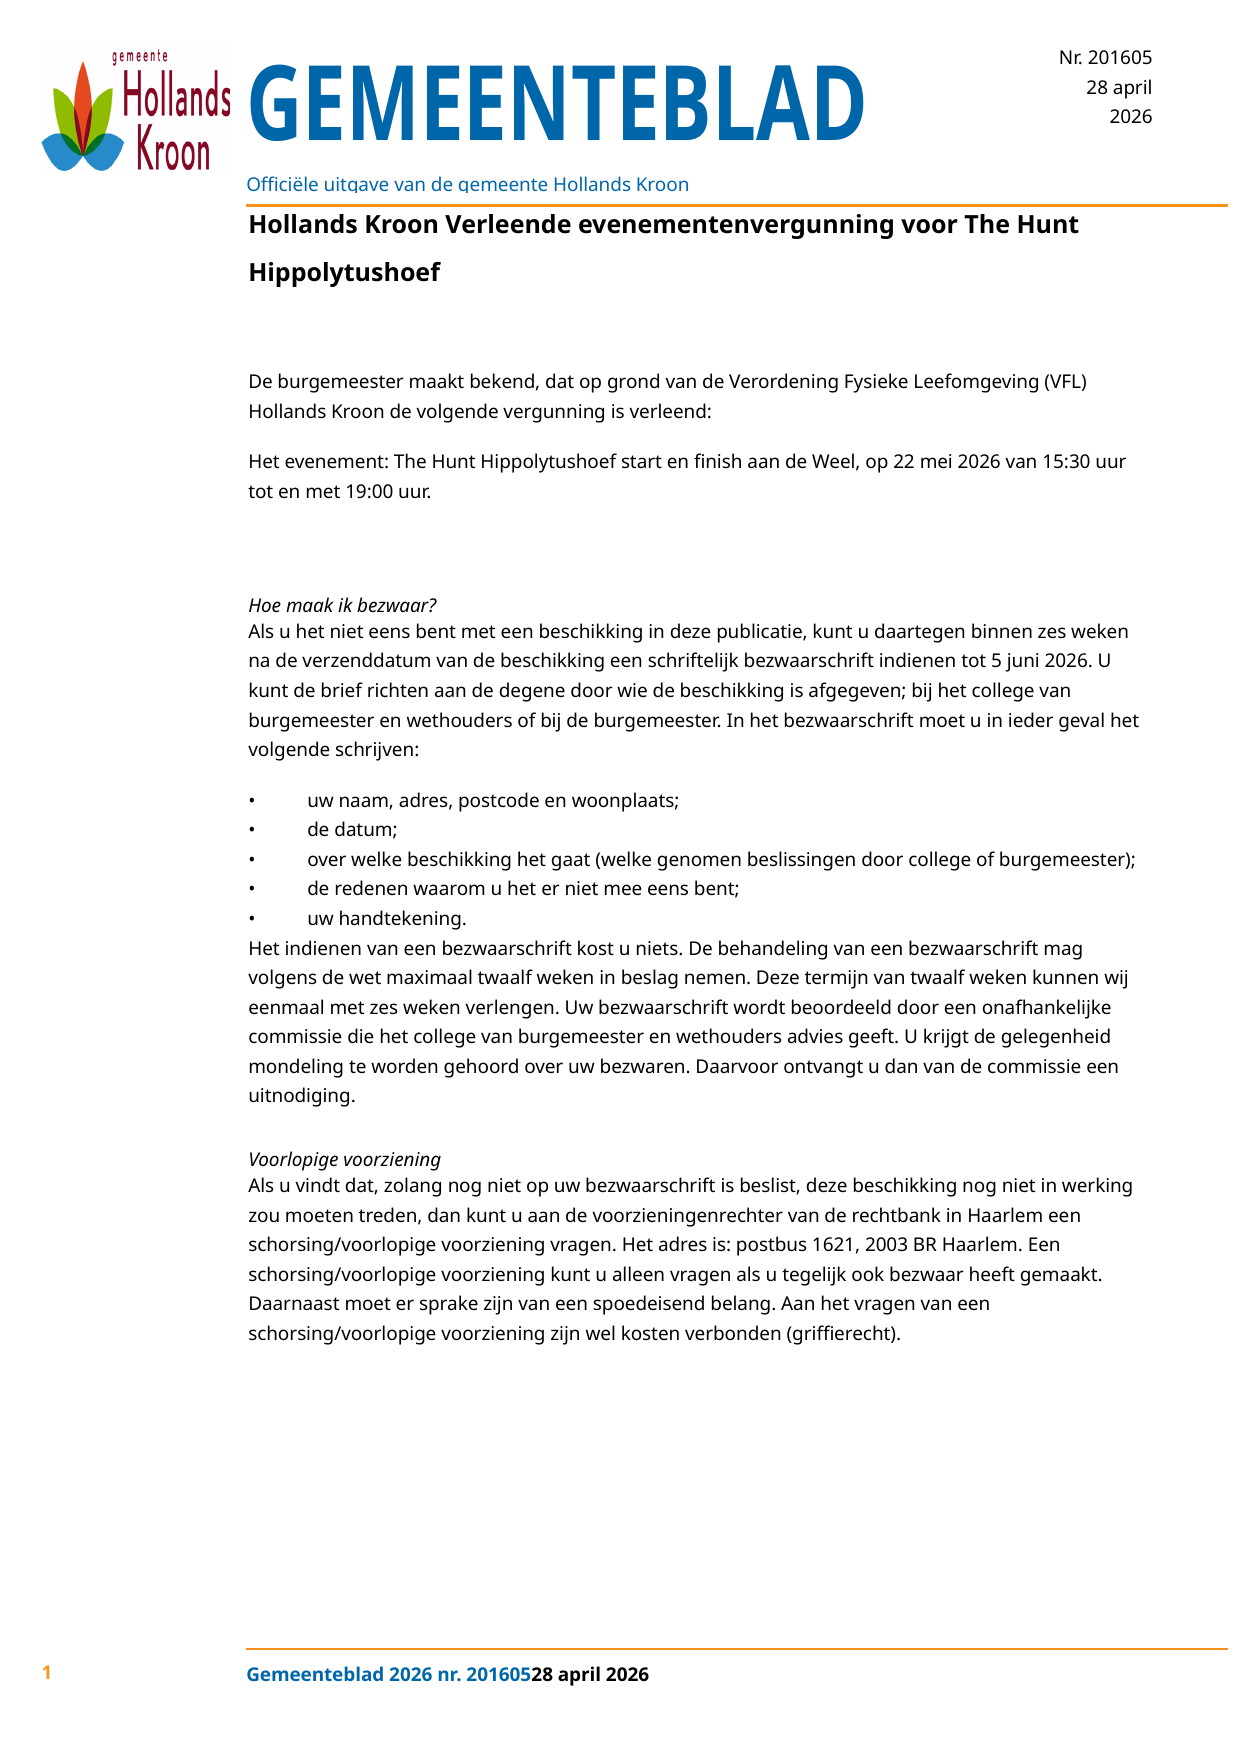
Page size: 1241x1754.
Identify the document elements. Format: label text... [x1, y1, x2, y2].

text Het evenement: The Hunt Hippolytushoef start en finish aan de Weel, op 22 mei 2026 van 15:30 uur tot en met 19:00 uur. [248, 448, 1152, 504]
text Voorlopige voorziening [248, 1147, 1152, 1172]
text Hollands Kroon Verleende evenementenvergunning voor The Hunt Hippolytushoef [248, 207, 1152, 288]
text De burgemeester maakt bekend, dat op grond van de Verordening Fysieke Leefomgeving (VFL) Hollands Kroon de volgende vergunning is verleend: [248, 368, 1152, 424]
list de datum; [248, 816, 1152, 842]
list de redenen waarom u het er niet mee eens bent; [248, 876, 1152, 901]
list over welke beschikking het gaat (welke genomen beslissingen door college of burgemeester); [248, 846, 1152, 872]
list uw naam, adres, postcode en woonplaats; [248, 787, 1152, 812]
list uw handtekening. [248, 905, 1152, 931]
text Als u vindt dat, zolang nog niet op uw bezwaarschrift is beslist, deze beschikking nog niet in werking zou moeten treden, dan kunt u aan de voorzieningenrechter van de rechtbank in Haarlem een schorsing/voorlopige voorziening vragen. Het adres is: postbus 1621, 2003 BR Haarlem. Een schorsing/voorlopige voorziening kunt u alleen vragen als u tegelijk ook bezwaar heeft gemaakt. Daarnaast moet er sprake zijn van een spoedeisend belang. Aan het vragen van een schorsing/voorlopige voorziening zijn wel kosten verbonden (griffierecht). [248, 1172, 1152, 1346]
text Hoe maak ik bezwaar? [248, 592, 1152, 618]
text Het indienen van een bezwaarschrift kost u niets. De behandeling van een bezwaarschrift mag volgens de wet maximaal twaalf weken in beslag nemen. Deze termijn van twaalf weken kunnen wij eenmaal met zes weken verlengen. Uw bezwaarschrift wordt beoordeeld door een onafhankelijke commissie die het college van burgemeester en wethouders advies geeft. U krijgt de gelegenheid mondeling te worden gehoord over uw bezwaren. Daarvoor ontvangt u dan van de commissie een uitnodiging. [248, 935, 1152, 1108]
text Als u het niet eens bent met een beschikking in deze publicatie, kunt u daartegen binnen zes weken na de verzenddatum van de beschikking een schriftelijk bezwaarschrift indienen tot 5 juni 2026. U kunt de brief richten aan de degene door wie de beschikking is afgegeven; bij het college van burgemeester en wethouders of bij de burgemeester. In het bezwaarschrift moet u in ieder geval het volgende schrijven: [248, 618, 1152, 762]
picture [41, 47, 231, 172]
